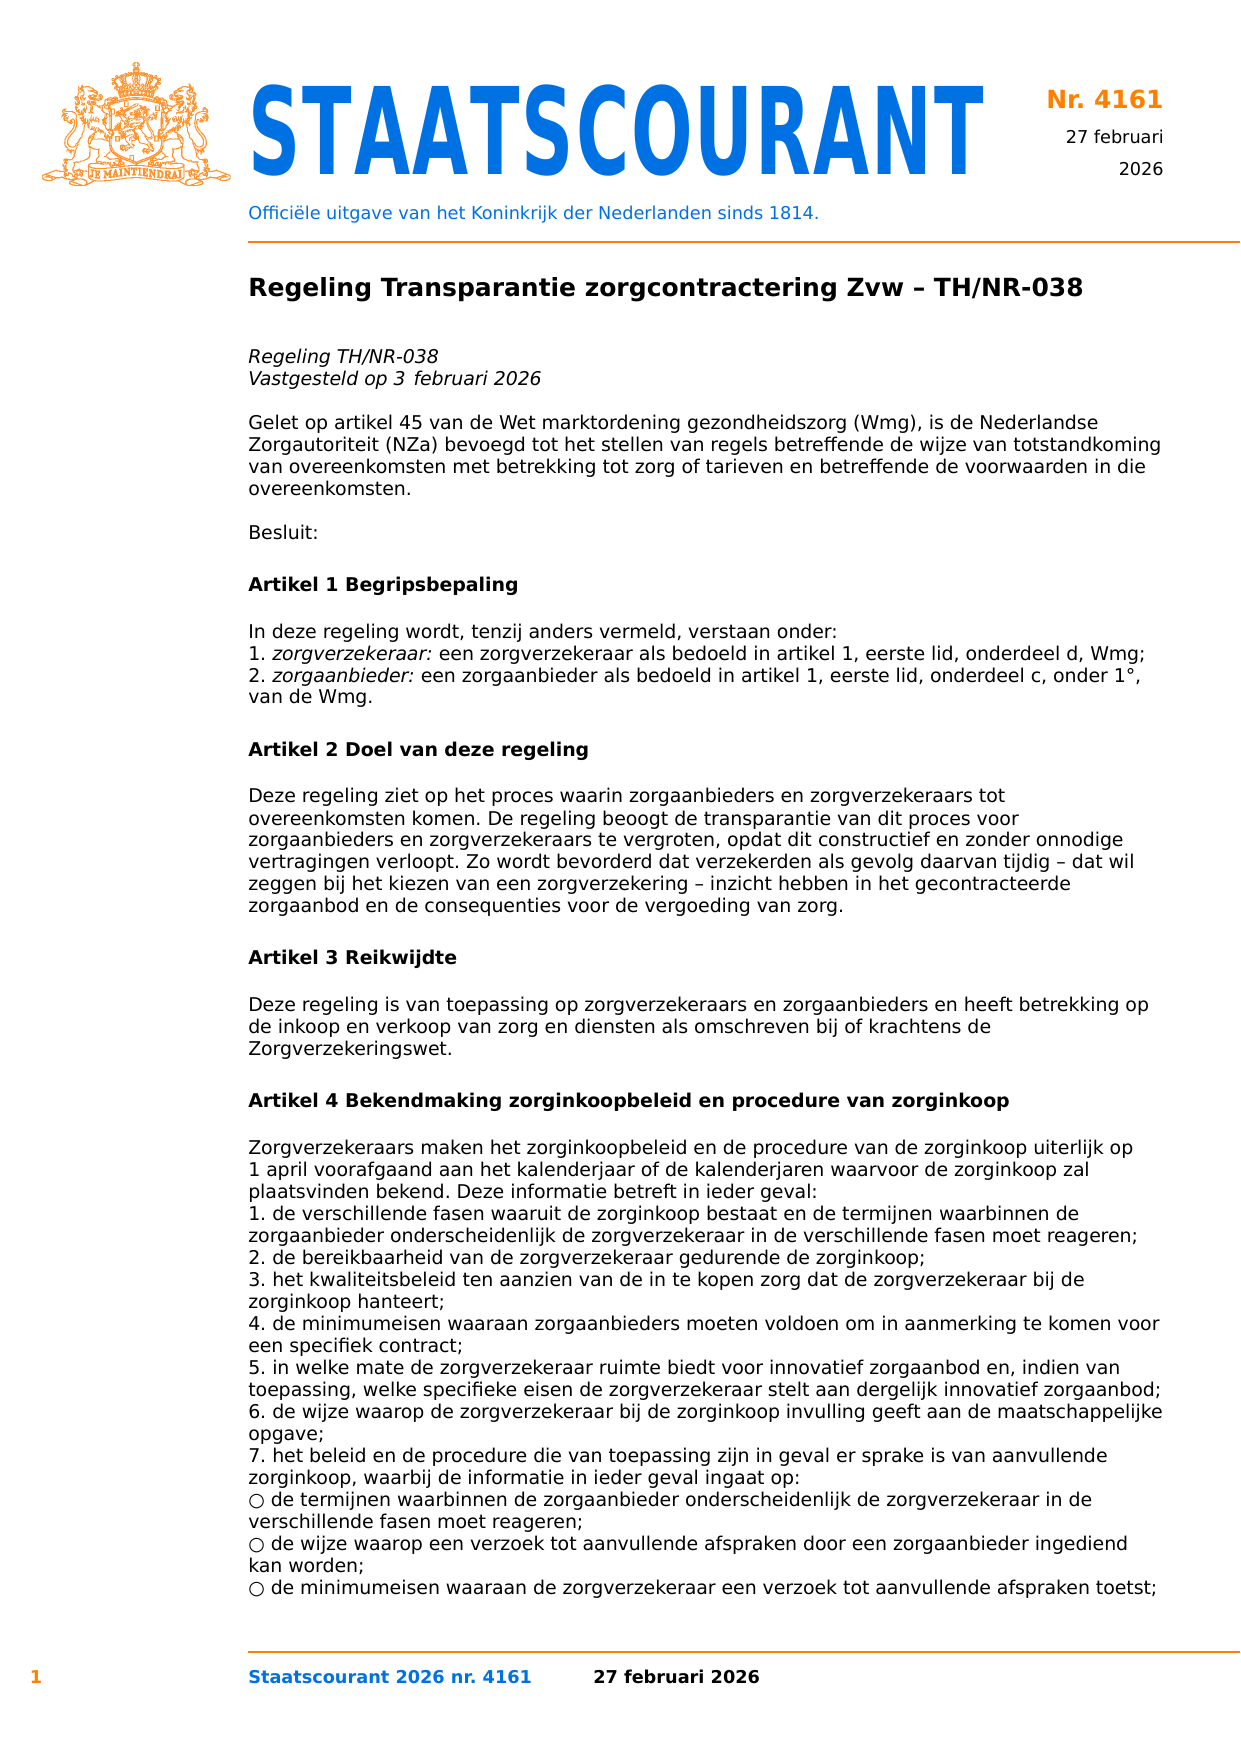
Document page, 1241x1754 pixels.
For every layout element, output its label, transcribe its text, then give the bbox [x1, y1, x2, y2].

text 2. zorgaanbieder: een zorgaanbieder als bedoeld in artikel 1, eerste lid, onderdeel c, onder 1°, van de Wmg. [248, 664, 1163, 708]
text In deze regeling wordt, tenzij anders vermeld, verstaan onder: [248, 621, 1163, 642]
text Besluit: [248, 522, 1163, 543]
text 3. het kwaliteitsbeleid ten aanzien van de in te kopen zorg dat de zorgverzekeraar bij de zorginkoop hanteert; [248, 1269, 1163, 1313]
subtitle Artikel 4 Bekendmaking zorginkoopbeleid en procedure van zorginkoop [248, 1090, 1163, 1112]
text 4. de minimumeisen waaraan zorgaanbieders moeten voldoen om in aanmerking te komen voor een specifiek contract; [248, 1313, 1163, 1357]
text ○ de wijze waarop een verzoek tot aanvullende afspraken door een zorgaanbieder ingediend kan worden; [248, 1533, 1163, 1577]
text 1. zorgverzekeraar: een zorgverzekeraar als bedoeld in artikel 1, eerste lid, onderdeel d, Wmg; [248, 642, 1163, 664]
table_header [25, 62, 248, 241]
subtitle Artikel 3 Reikwijdte [248, 947, 1163, 969]
text 6. de wijze waarop de zorgverzekeraar bij de zorginkoop invulling geeft aan de maatschappelijke opgave; [248, 1401, 1163, 1445]
subtitle Artikel 1 Begripsbepaling [248, 573, 1163, 596]
table_header Nr. 4161 [998, 62, 1240, 121]
text Zorgverzekeraars maken het zorginkoopbeleid en de procedure van de zorginkoop uiterlijk op 1 april voorafgaand aan het kalenderjaar of de kalenderjaren waarvoor de zorginkoop zal plaatsvinden bekend. Deze informatie betreft in ieder geval: [248, 1137, 1163, 1203]
picture [41, 62, 231, 186]
subtitle Regeling Transparantie zorgcontractering Zvw – TH/NR-038 [248, 273, 1163, 302]
text 1. de verschillende fasen waaruit de zorginkoop bestaat en de termijnen waarbinnen de zorgaanbieder onderscheidenlijk de zorgverzekeraar in de verschillende fasen moet reageren; [248, 1203, 1163, 1247]
text ○ de minimumeisen waaraan de zorgverzekeraar een verzoek tot aanvullende afspraken toetst; [248, 1577, 1163, 1599]
text 5. in welke mate de zorgverzekeraar ruimte biedt voor innovatief zorgaanbod en, indien van toepassing, welke specifieke eisen de zorgverzekeraar stelt aan dergelijk innovatief zorgaanbod; [248, 1357, 1163, 1401]
text ○ de termijnen waarbinnen de zorgaanbieder onderscheidenlijk de zorgverzekeraar in de verschillende fasen moet reageren; [248, 1489, 1163, 1533]
text Vastgesteld op 3 februari 2026 [248, 368, 1163, 390]
text Regeling TH/NR-038 [248, 346, 1163, 368]
text Deze regeling ziet op het proces waarin zorgaanbieders en zorgverzekeraars tot overeenkomsten komen. De regeling beoogt de transparantie van dit proces voor zorgaanbieders en zorgverzekeraars te vergroten, opdat dit constructief en zonder onnodige vertragingen verloopt. Zo wordt bevorderd dat verzekerden als gevolg daarvan tijdig – dat wil zeggen bij het kiezen van een zorgverzekering – inzicht hebben in het gecontracteerde zorgaanbod en de consequenties voor de vergoeding van zorg. [248, 785, 1163, 917]
table_header STAATSCOURANT [248, 62, 998, 203]
table_cell Officiële uitgave van het Koninkrijk der Nederlanden sinds 1814. [248, 203, 1240, 241]
text Gelet op artikel 45 van de Wet marktordening gezondheidszorg (Wmg), is de Nederlandse Zorgautoriteit (NZa) bevoegd tot het stellen van regels betreffende de wijze van totstandkoming van overeenkomsten met betrekking tot zorg of tarieven en betreffende de voorwaarden in die overeenkomsten. [248, 412, 1163, 500]
table_cell 2026 [998, 153, 1240, 203]
text 7. het beleid en de procedure die van toepassing zijn in geval er sprake is van aanvullende zorginkoop, waarbij de informatie in ieder geval ingaat op: [248, 1445, 1163, 1489]
text 2. de bereikbaarheid van de zorgverzekeraar gedurende de zorginkoop; [248, 1247, 1163, 1269]
table_cell 27 februari [998, 121, 1240, 153]
subtitle Artikel 2 Doel van deze regeling [248, 738, 1163, 760]
text Deze regeling is van toepassing op zorgverzekeraars en zorgaanbieders en heeft betrekking op de inkoop en verkoop van zorg en diensten als omschreven bij of krachtens de Zorgverzekeringswet. [248, 994, 1163, 1060]
